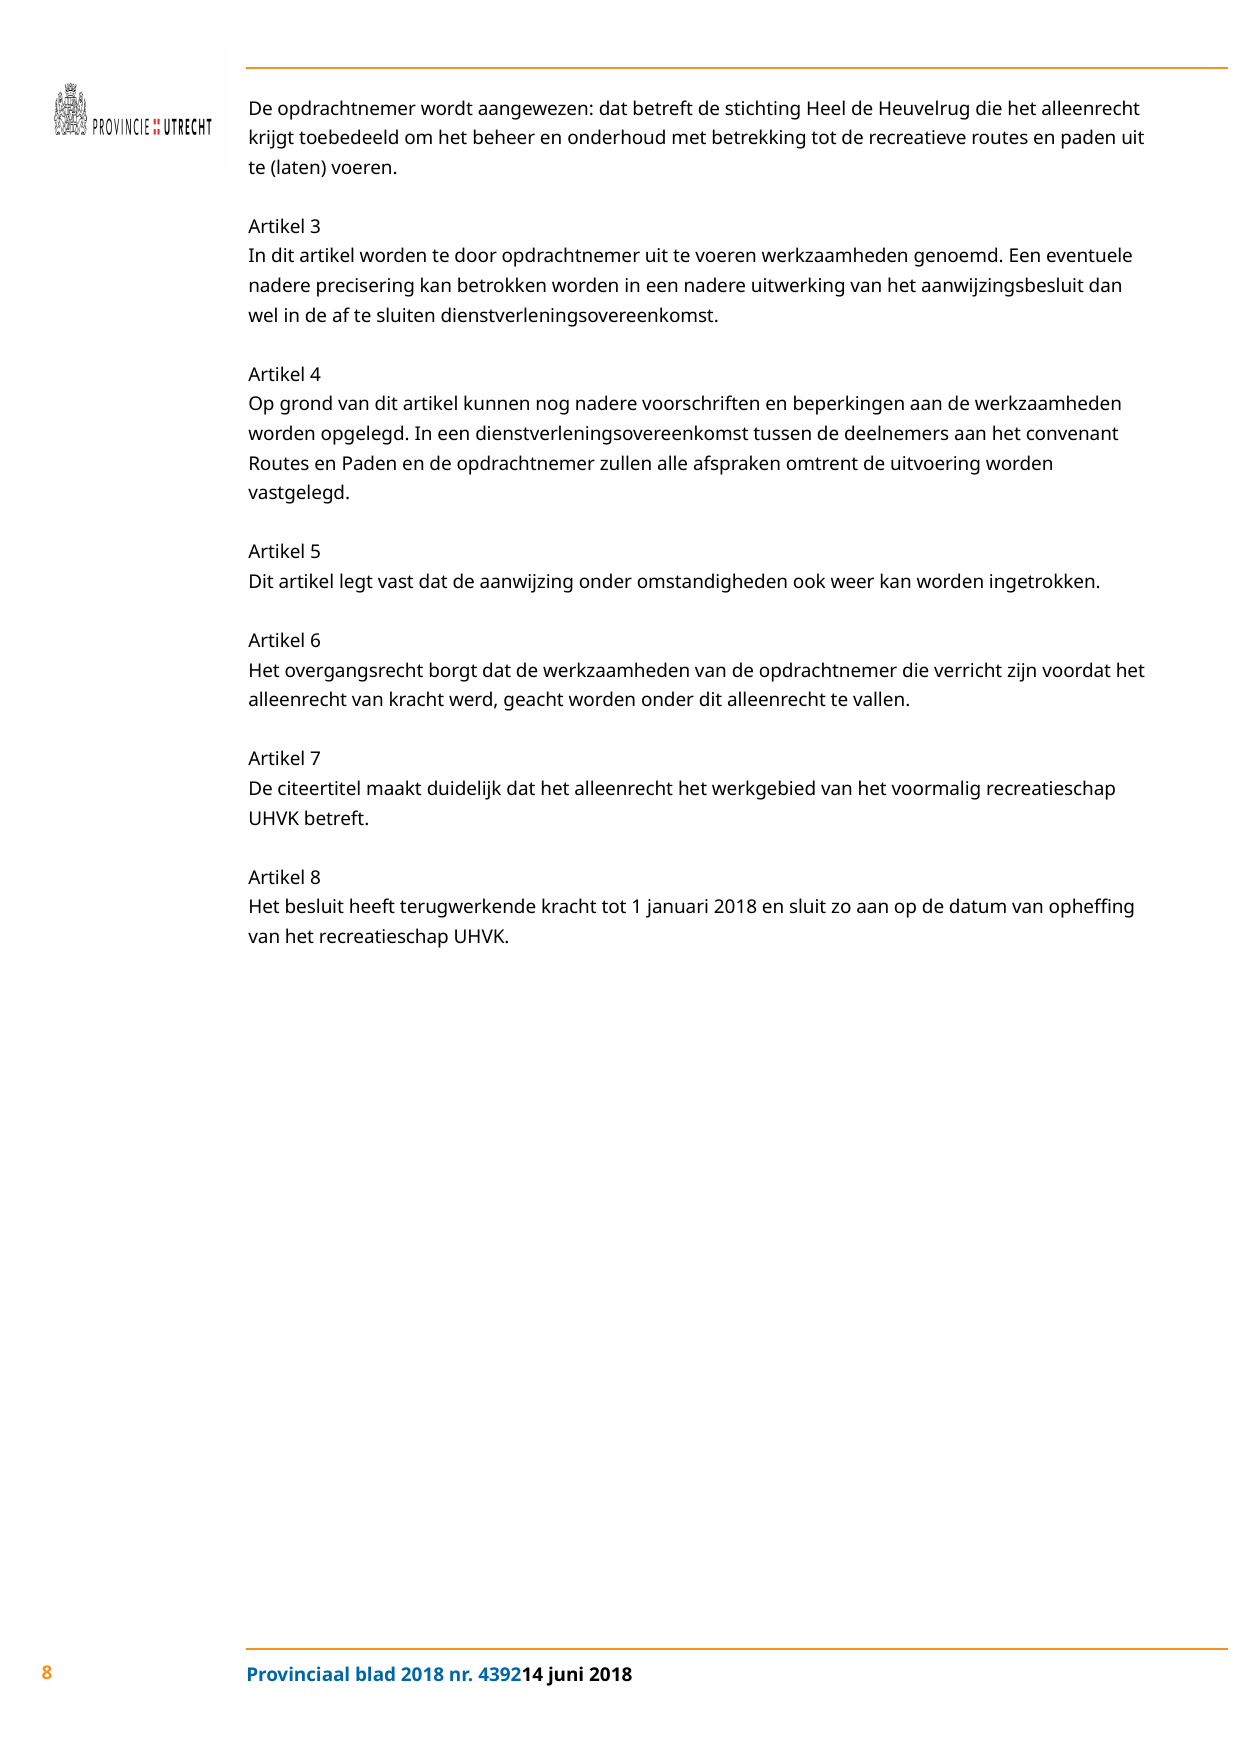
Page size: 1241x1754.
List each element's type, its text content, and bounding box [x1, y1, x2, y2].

text Het besluit heeft terugwerkende kracht tot 1 januari 2018 en sluit zo aan op de datum van opheffing van het recreatieschap UHVK. [248, 893, 1152, 949]
text Artikel 7 [248, 746, 1152, 771]
text Artikel 6 [248, 627, 1152, 653]
picture [41, 47, 231, 172]
text De citeertitel maakt duidelijk dat het alleenrecht het werkgebied van het voormalig recreatieschap UHVK betreft. [248, 775, 1152, 831]
text Op grond van dit artikel kunnen nog nadere voorschriften en beperkingen aan de werkzaamheden worden opgelegd. In een dienstverleningsovereenkomst tussen de deelnemers aan het convenant Routes en Paden en de opdrachtnemer zullen alle afspraken omtrent de uitvoering worden vastgelegd. [248, 391, 1152, 505]
text De opdrachtnemer wordt aangewezen: dat betreft de stichting Heel de Heuvelrug die het alleenrecht krijgt toebedeeld om het beheer en onderhoud met betrekking tot de recreatieve routes en paden uit te (laten) voeren. [248, 95, 1152, 180]
text Artikel 4 [248, 361, 1152, 387]
text Dit artikel legt vast dat de aanwijzing onder omstandigheden ook weer kan worden ingetrokken. [248, 568, 1152, 594]
text In dit artikel worden te door opdrachtnemer uit te voeren werkzaamheden genoemd. Een eventuele nadere precisering kan betrokken worden in een nadere uitwerking van het aanwijzingsbesluit dan wel in de af te sluiten dienstverleningsovereenkomst. [248, 243, 1152, 328]
text Artikel 3 [248, 213, 1152, 239]
text Artikel 8 [248, 864, 1152, 890]
text Artikel 5 [248, 538, 1152, 564]
text Het overgangsrecht borgt dat de werkzaamheden van de opdrachtnemer die verricht zijn voordat het alleenrecht van kracht werd, geacht worden onder dit alleenrecht te vallen. [248, 657, 1152, 712]
